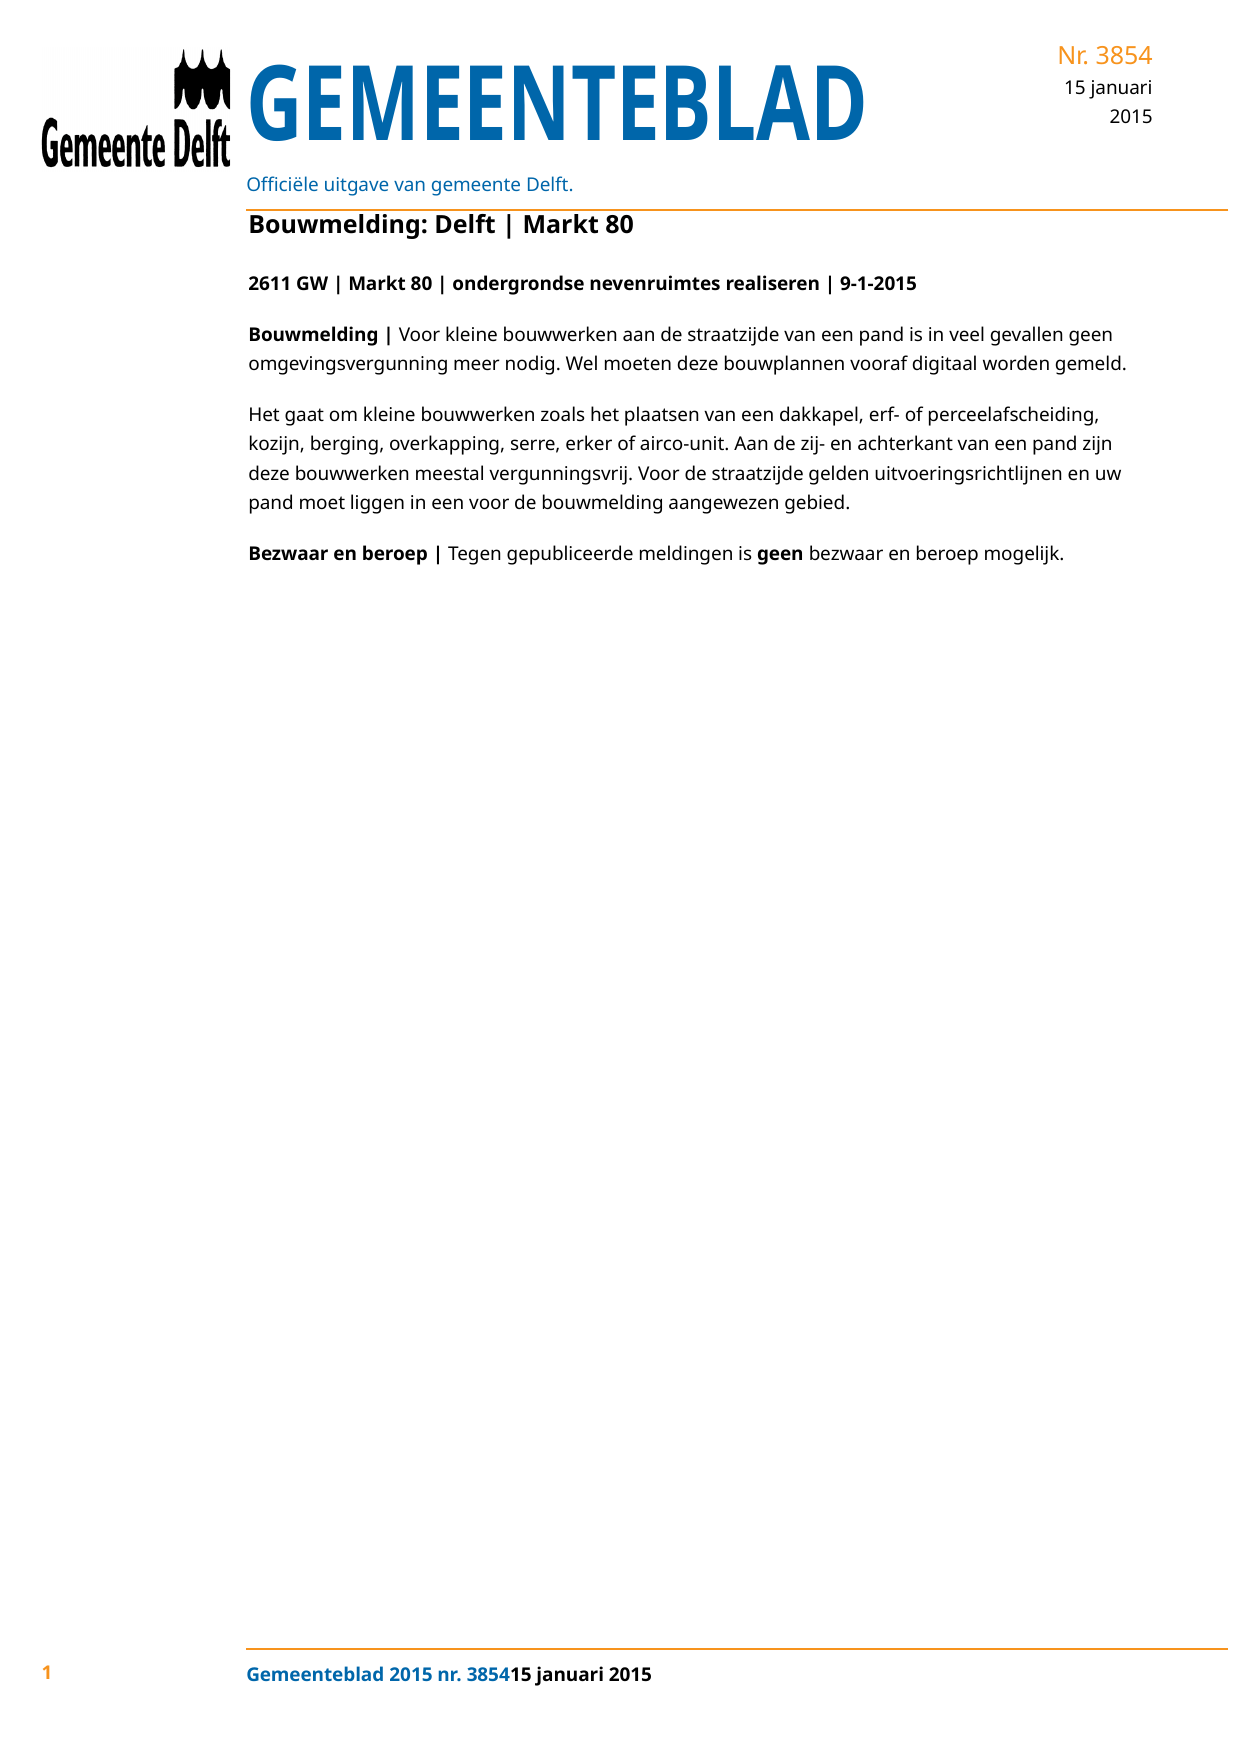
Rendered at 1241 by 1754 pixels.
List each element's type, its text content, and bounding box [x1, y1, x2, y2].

text Bouwmelding: Delft | Markt 80 [248, 211, 1152, 241]
text 2611 GW | Markt 80 | ondergrondse nevenruimtes realiseren | 9-1-2015 [248, 270, 1152, 296]
picture [41, 47, 231, 172]
text Bouwmelding | Voor kleine bouwwerken aan de straatzijde van een pand is in veel gevallen geen omgevingsvergunning meer nodig. Wel moeten deze bouwplannen vooraf digitaal worden gemeld. [248, 321, 1152, 376]
text Het gaat om kleine bouwwerken zoals het plaatsen van een dakkapel, erf- of perceelafscheiding, kozijn, berging, overkapping, serre, erker of airco-unit. Aan de zij- en achterkant van een pand zijn deze bouwwerken meestal vergunningsvrij. Voor de straatzijde gelden uitvoeringsrichtlijnen en uw pand moet liggen in een voor de bouwmelding aangewezen gebied. [248, 401, 1152, 515]
text Bezwaar en beroep | Tegen gepubliceerde meldingen is geen bezwaar en beroep mogelijk. [248, 540, 1152, 566]
